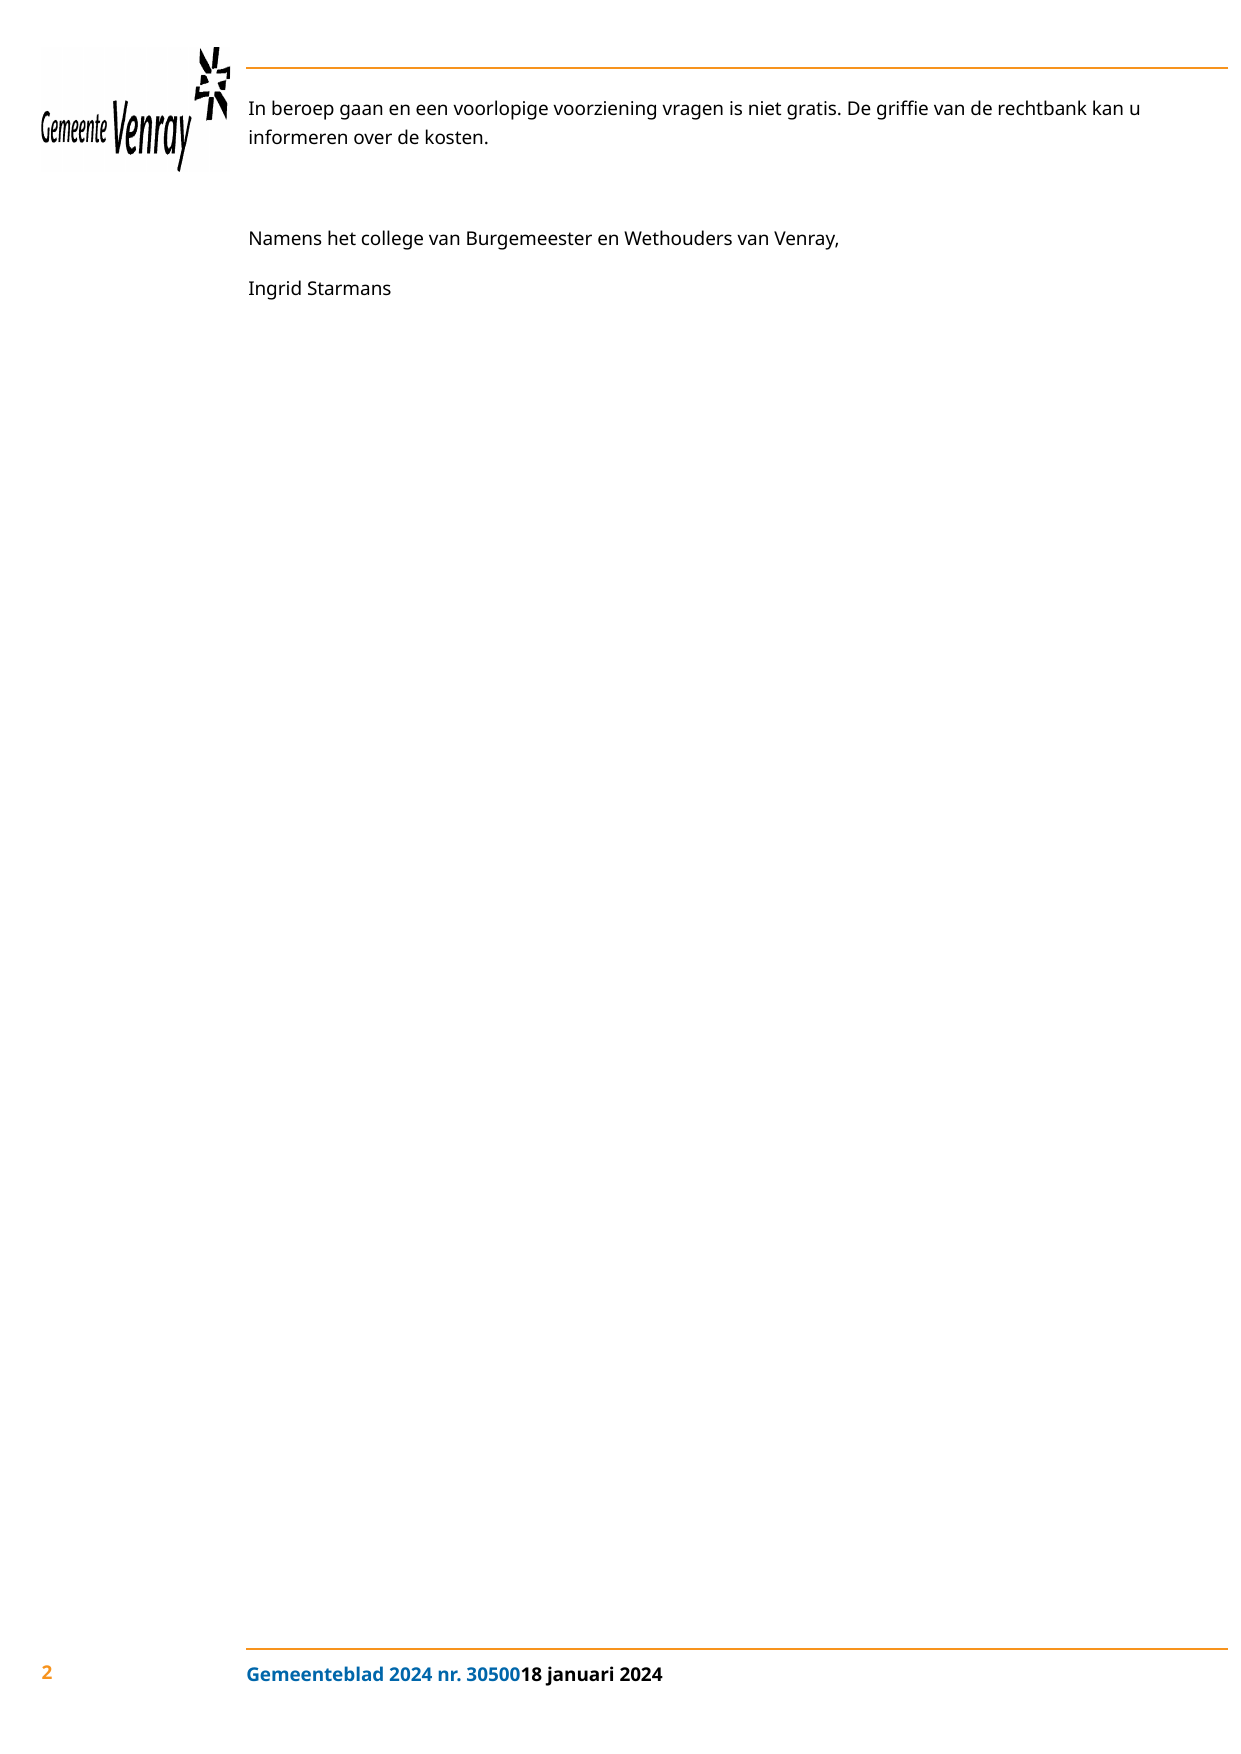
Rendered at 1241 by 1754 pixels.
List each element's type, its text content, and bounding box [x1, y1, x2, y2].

text Ingrid Starmans [248, 276, 1152, 301]
text Namens het college van Burgemeester en Wethouders van Venray, [248, 225, 1152, 251]
text In beroep gaan en een voorlopige voorziening vragen is niet gratis. De griffie van de rechtbank kan u informeren over de kosten. [248, 95, 1152, 150]
picture [41, 47, 231, 172]
